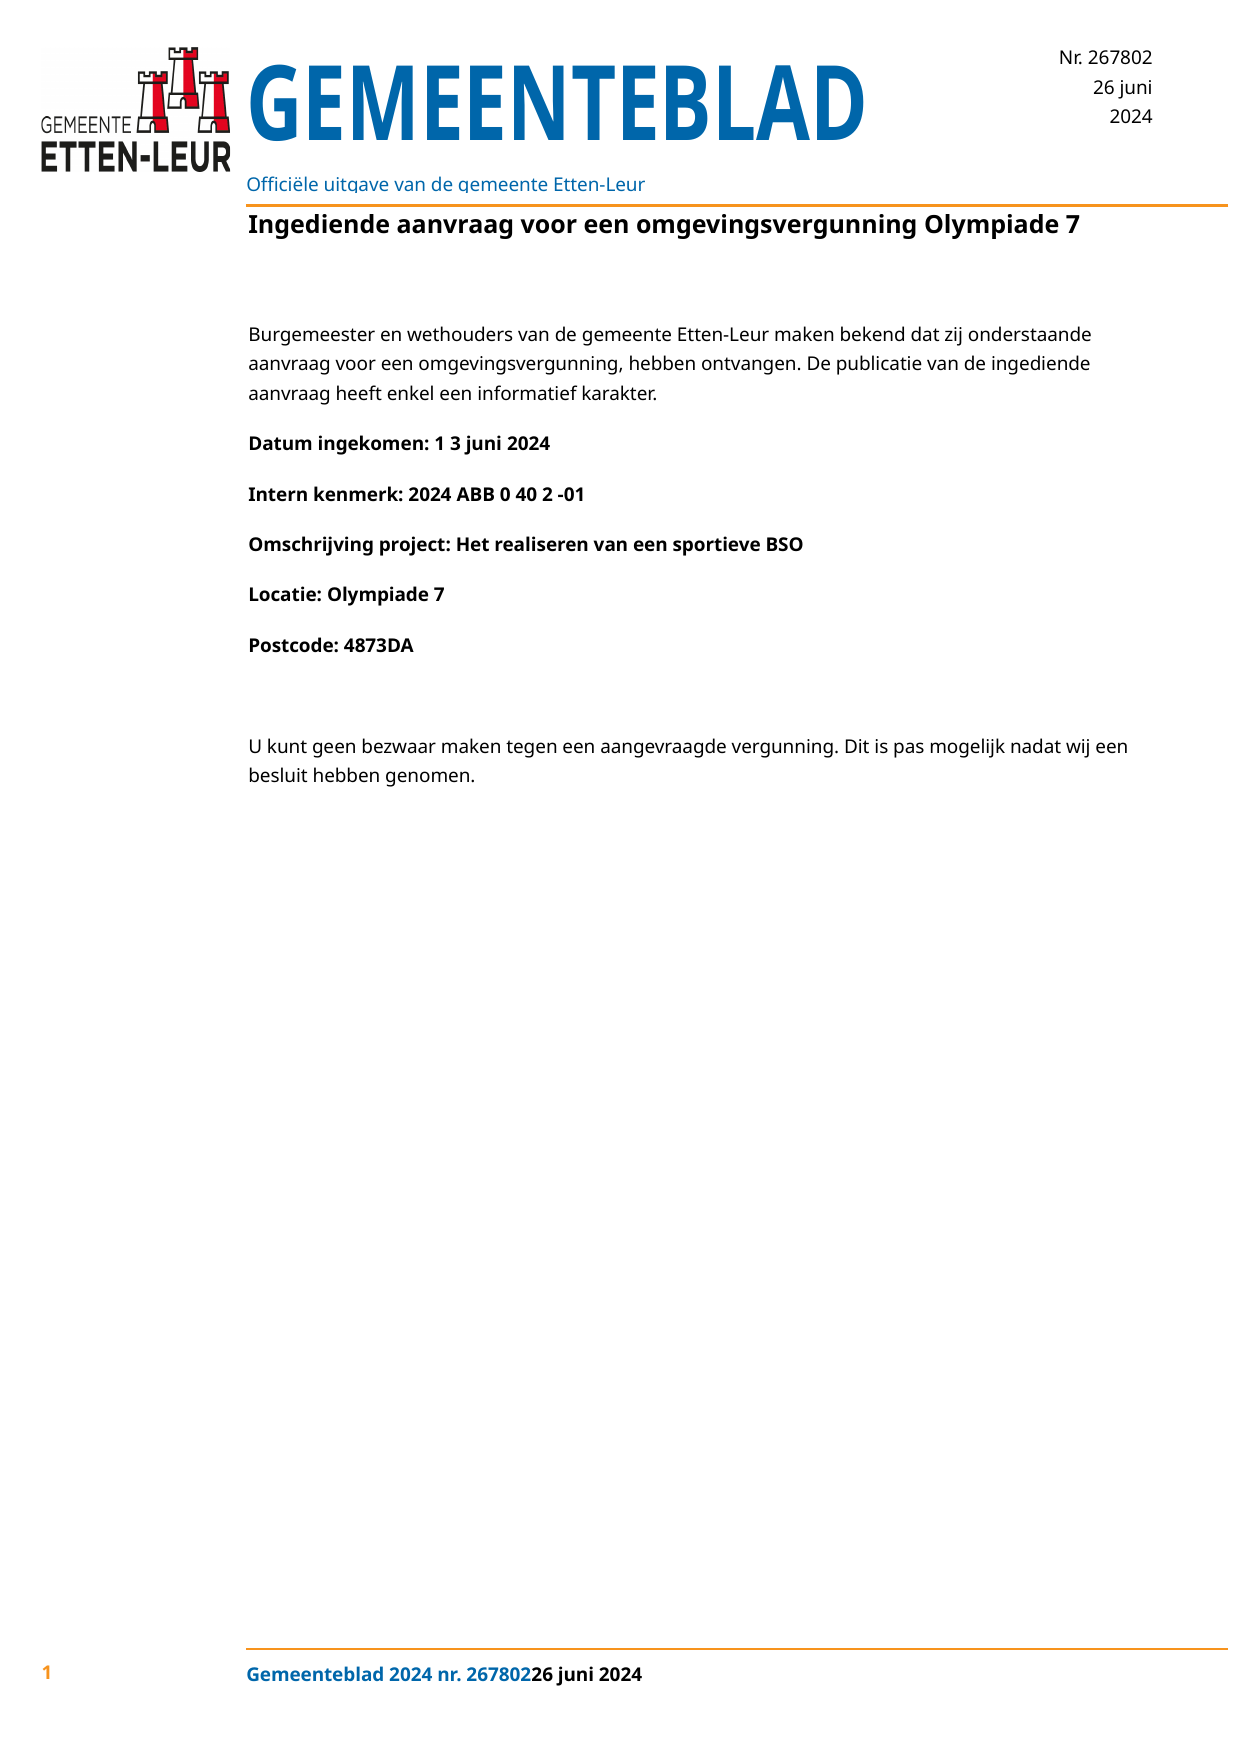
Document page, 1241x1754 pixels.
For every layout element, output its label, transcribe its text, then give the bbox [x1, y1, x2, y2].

text Omschrijving project: Het realiseren van een sportieve BSO [248, 531, 1152, 557]
text Locatie: Olympiade 7 [248, 582, 1152, 607]
text Burgemeester en wethouders van de gemeente Etten-Leur maken bekend dat zij onderstaande aanvraag voor een omgevingsvergunning, hebben ontvangen. De publicatie van de ingediende aanvraag heeft enkel een informatief karakter. [248, 321, 1152, 406]
text Postcode: 4873DA [248, 632, 1152, 658]
text Intern kenmerk: 2024 ABB 0 40 2 -01 [248, 481, 1152, 506]
text Ingediende aanvraag voor een omgevingsvergunning Olympiade 7 [248, 207, 1152, 241]
picture [41, 47, 231, 172]
text Datum ingekomen: 1 3 juni 2024 [248, 430, 1152, 456]
text U kunt geen bezwaar maken tegen een aangevraagde vergunning. Dit is pas mogelijk nadat wij een besluit hebben genomen. [248, 733, 1152, 788]
